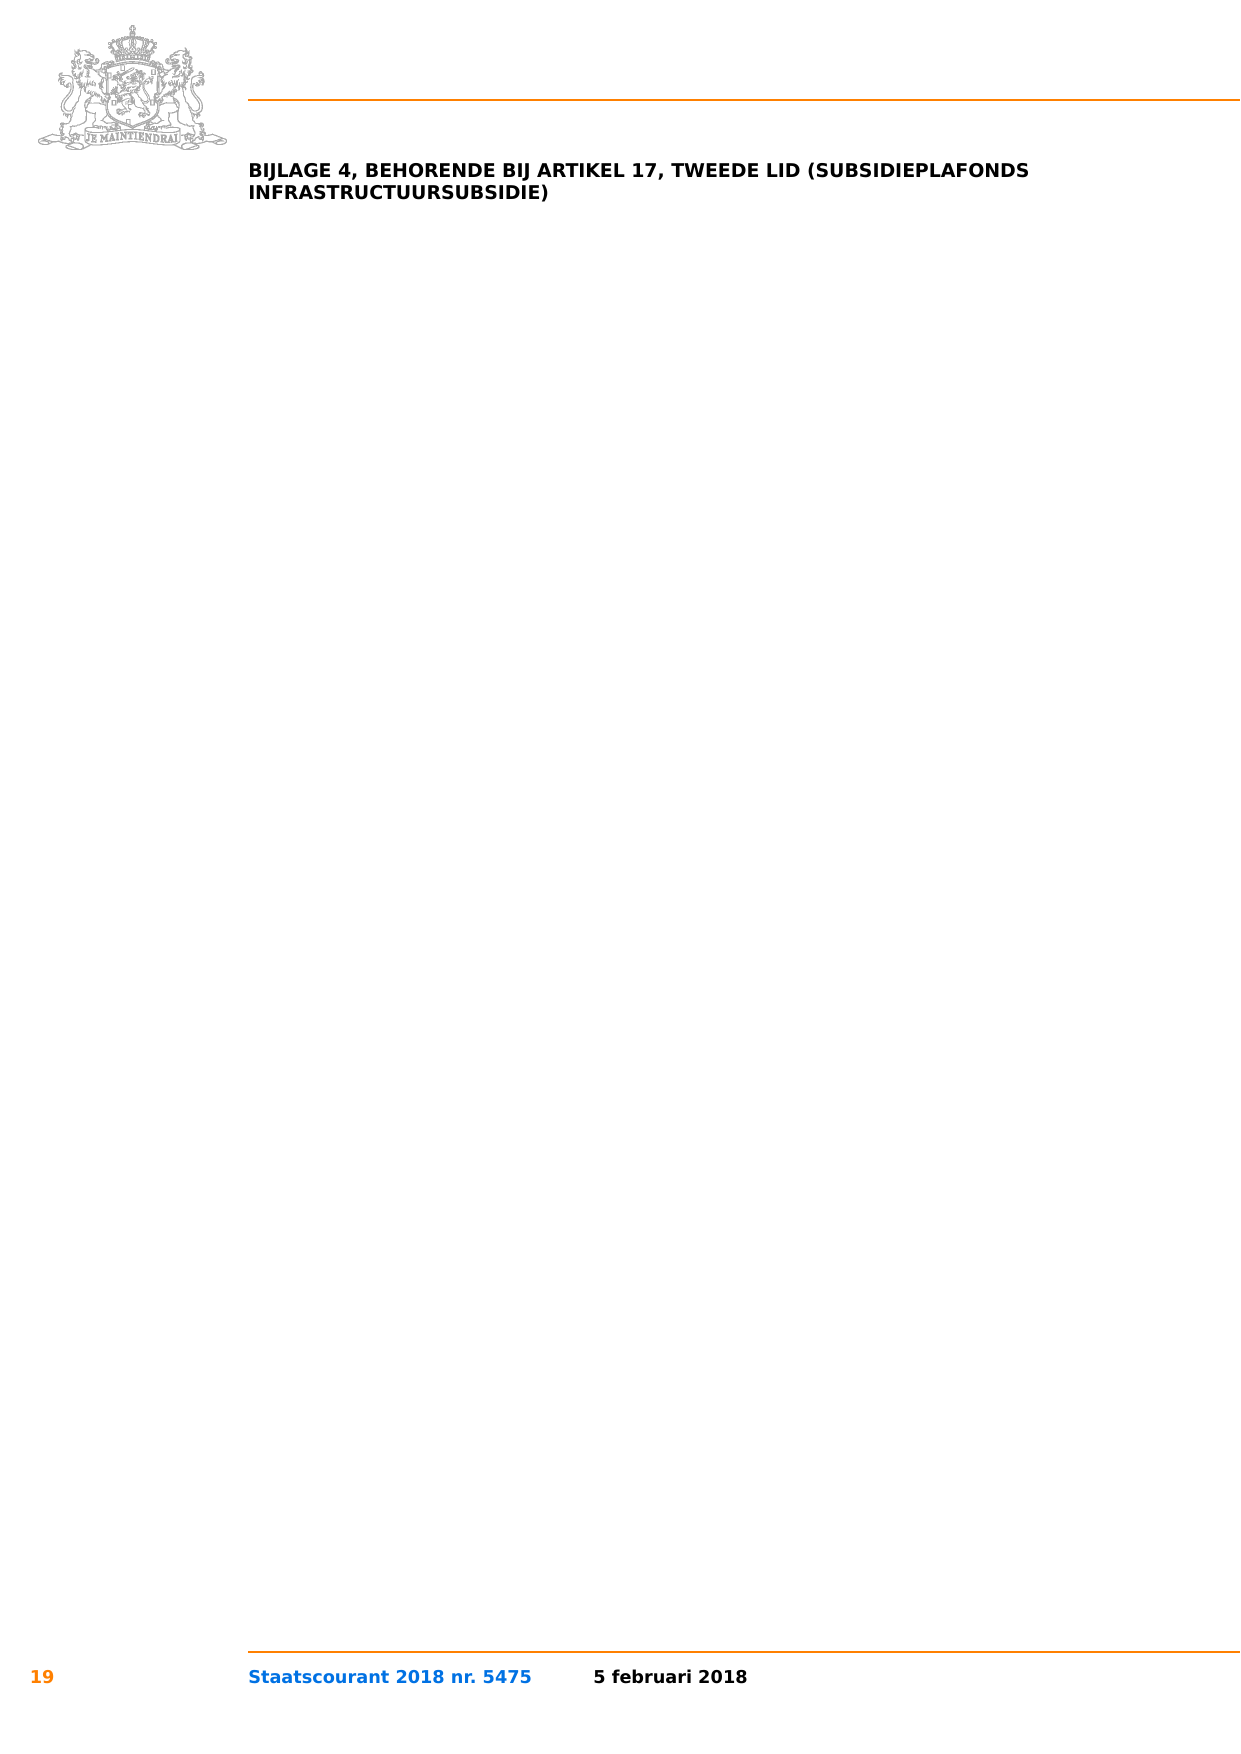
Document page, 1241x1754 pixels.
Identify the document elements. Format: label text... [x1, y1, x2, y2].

picture [38, 25, 227, 150]
subtitle BIJLAGE 4, BEHORENDE BIJ ARTIKEL 17, TWEEDE LID (SUBSIDIEPLAFONDS INFRASTRUCTUURSUBSIDIE) [248, 160, 1163, 204]
